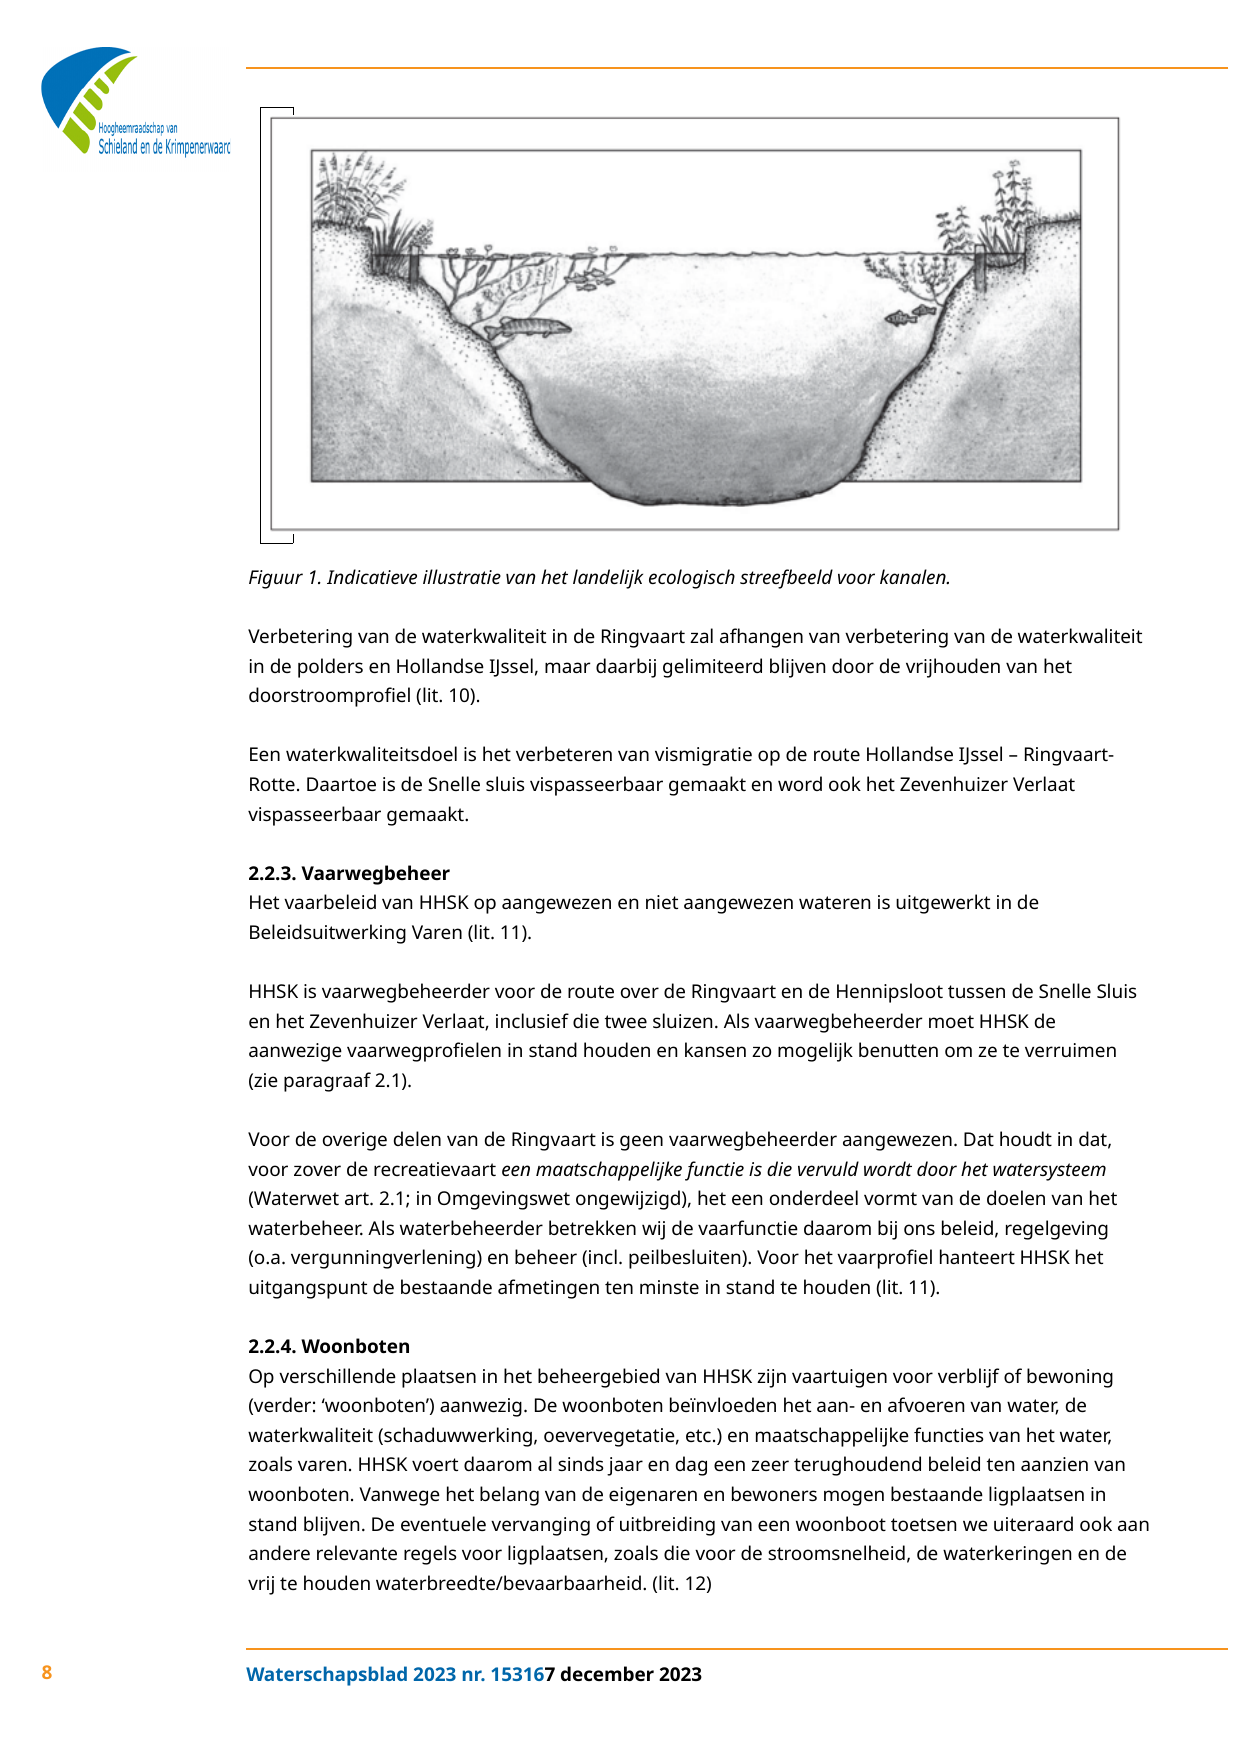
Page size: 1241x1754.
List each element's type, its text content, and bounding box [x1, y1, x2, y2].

text Op verschillende plaatsen in het beheergebied van HHSK zijn vaartuigen voor verblijf of bewoning (verder: ‘woonboten’) aanwezig. De woonboten beïnvloeden het aan- en afvoeren van water, de waterkwaliteit (schaduwwerking, oevervegetatie, etc.) en maatschappelijke functies van het water, zoals varen. HHSK voert daarom al sinds jaar en dag een zeer terughoudend beleid ten aanzien van woonboten. Vanwege het belang van de eigenaren en bewoners mogen bestaande ligplaatsen in stand blijven. De eventuele vervanging of uitbreiding van een woonboot toetsen we uiteraard ook aan andere relevante regels voor ligplaatsen, zoals die voor de stroomsnelheid, de waterkeringen en de vrij te houden waterbreedte/bevaarbaarheid. (lit. 12) [248, 1363, 1152, 1596]
picture [41, 47, 231, 172]
text Het vaarbeleid van HHSK op aangewezen en niet aangewezen wateren is uitgewerkt in de Beleidsuitwerking Varen (lit. 11). [248, 889, 1152, 945]
text Voor de overige delen van de Ringvaart is geen vaarwegbeheerder aangewezen. Dat houdt in dat, voor zover de recreatievaart een maatschappelijke functie is die vervuld wordt door het watersysteem (Waterwet art. 2.1; in Omgevingswet ongewijzigd), het een onderdeel vormt van de doelen van het waterbeheer. Als waterbeheerder betrekken wij de vaarfunctie daarom bij ons beleid, regelgeving (o.a. vergunningverlening) en beheer (incl. peilbesluiten). Voor het vaarprofiel hanteert HHSK het uitgangspunt de bestaande afmetingen ten minste in stand te houden (lit. 11). [248, 1126, 1152, 1300]
text 2.2.4. Woonboten [248, 1333, 1152, 1359]
picture [268, 115, 1125, 534]
text 2.2.3. Vaarwegbeheer [248, 860, 1152, 886]
text HHSK is vaarwegbeheerder voor de route over de Ringvaart en de Hennipsloot tussen de Snelle Sluis en het Zevenhuizer Verlaat, inclusief die twee sluizen. Als vaarwegbeheerder moet HHSK de aanwezige vaarwegprofielen in stand houden en kansen zo mogelijk benutten om ze te verruimen (zie paragraaf 2.1). [248, 978, 1152, 1093]
text Figuur 1. Indicatieve illustratie van het landelijk ecologisch streefbeeld voor kanalen. [248, 564, 1152, 590]
text Verbetering van de waterkwaliteit in de Ringvaart zal afhangen van verbetering van de waterkwaliteit in de polders en Hollandse IJssel, maar daarbij gelimiteerd blijven door de vrijhouden van het doorstroomprofiel (lit. 10). [248, 623, 1152, 708]
text Een waterkwaliteitsdoel is het verbeteren van vismigratie op de route Hollandse IJssel – Ringvaart- Rotte. Daartoe is de Snelle sluis vispasseerbaar gemaakt en word ook het Zevenhuizer Verlaat vispasseerbaar gemaakt. [248, 742, 1152, 826]
